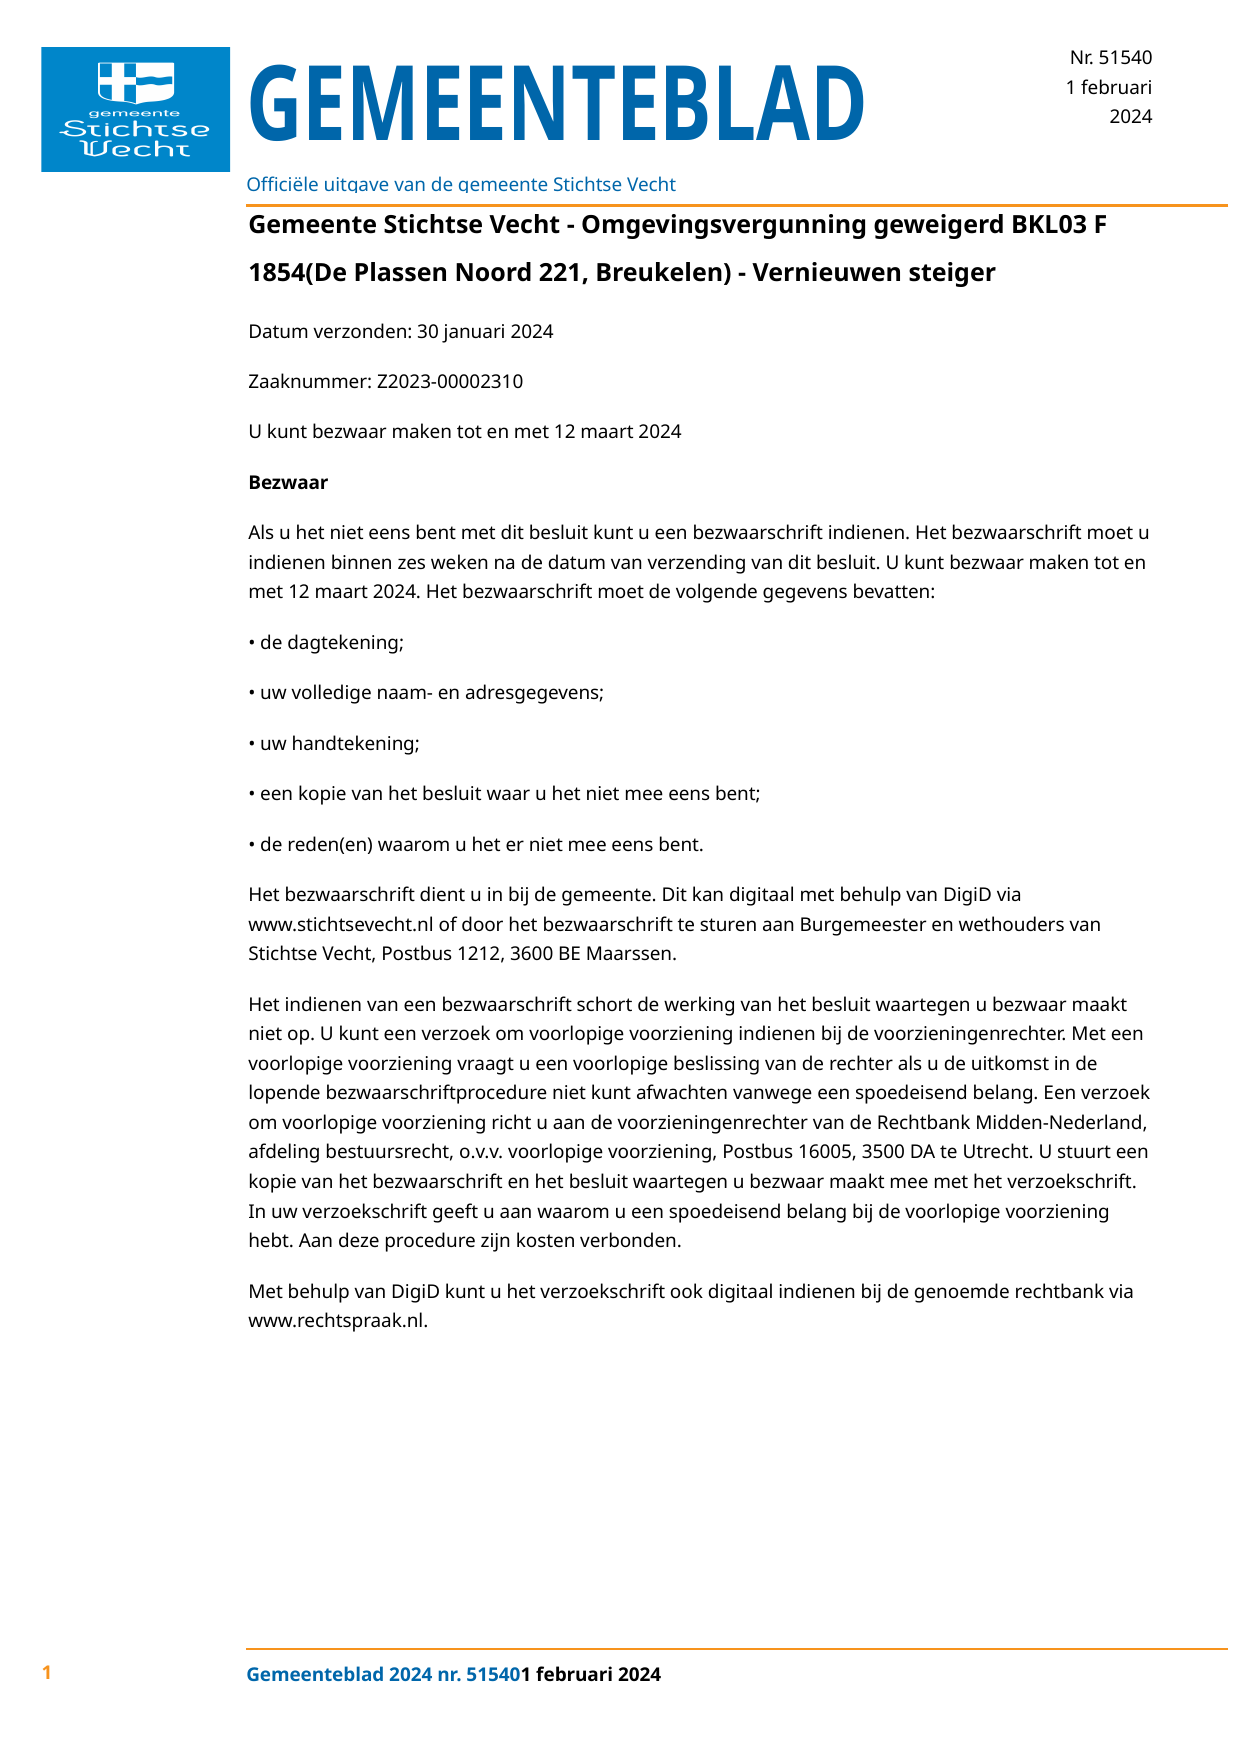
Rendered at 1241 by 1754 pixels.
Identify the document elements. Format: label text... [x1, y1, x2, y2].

text Datum verzonden: 30 januari 2024 [248, 318, 1152, 344]
text Zaaknummer: Z2023-00002310 [248, 368, 1152, 394]
text Het bezwaarschrift dient u in bij de gemeente. Dit kan digitaal met behulp van DigiD via www.stichtsevecht.nl of door het bezwaarschrift te sturen aan Burgemeester en wethouders van Stichtse Vecht, Postbus 1212, 3600 BE Maarssen. [248, 881, 1152, 966]
picture [137, 63, 174, 103]
text Het indienen van een bezwaarschrift schort de werking van het besluit waartegen u bezwaar maakt niet op. U kunt een verzoek om voorlopige voorziening indienen bij de voorzieningenrechter. Met een voorlopige voorziening vraagt u een voorlopige beslissing van de rechter als u de uitkomst in de lopende bezwaarschriftprocedure niet kunt afwachten vanwege een spoedeisend belang. Een verzoek om voorlopige voorziening richt u aan de voorzieningenrechter van de Rechtbank Midden-Nederland, afdeling bestuursrecht, o.v.v. voorlopige voorziening, Postbus 16005, 3500 DA te Utrecht. U stuurt een kopie van het bezwaarschrift en het besluit waartegen u bezwaar maakt mee met het verzoekschrift. In uw verzoekschrift geeft u aan waarom u een spoedeisend belang bij de voorlopige voorziening hebt. Aan deze procedure zijn kosten verbonden. [248, 991, 1152, 1253]
text • de reden(en) waarom u het er niet mee eens bent. [248, 831, 1152, 857]
text Gemeente Stichtse Vecht - Omgevingsvergunning geweigerd BKL03 F 1854(De Plassen Noord 221, Breukelen) - Vernieuwen steiger [248, 207, 1152, 288]
text • de dagtekening; [248, 629, 1152, 655]
text Als u het niet eens bent met dit besluit kunt u een bezwaarschrift indienen. Het bezwaarschrift moet u indienen binnen zes weken na de datum van verzending van dit besluit. U kunt bezwaar maken tot en met 12 maart 2024. Het bezwaarschrift moet de volgende gegevens bevatten: [248, 519, 1152, 604]
text • uw handtekening; [248, 730, 1152, 756]
text Met behulp van DigiD kunt u het verzoekschrift ook digitaal indienen bij de genoemde rechtbank via www.rechtspraak.nl. [248, 1278, 1152, 1333]
text • een kopie van het besluit waar u het niet mee eens bent; [248, 780, 1152, 806]
text Bezwaar [248, 469, 1152, 495]
text U kunt bezwaar maken tot en met 12 maart 2024 [248, 419, 1152, 444]
picture [99, 63, 135, 101]
text • uw volledige naam- en adresgegevens; [248, 679, 1152, 705]
